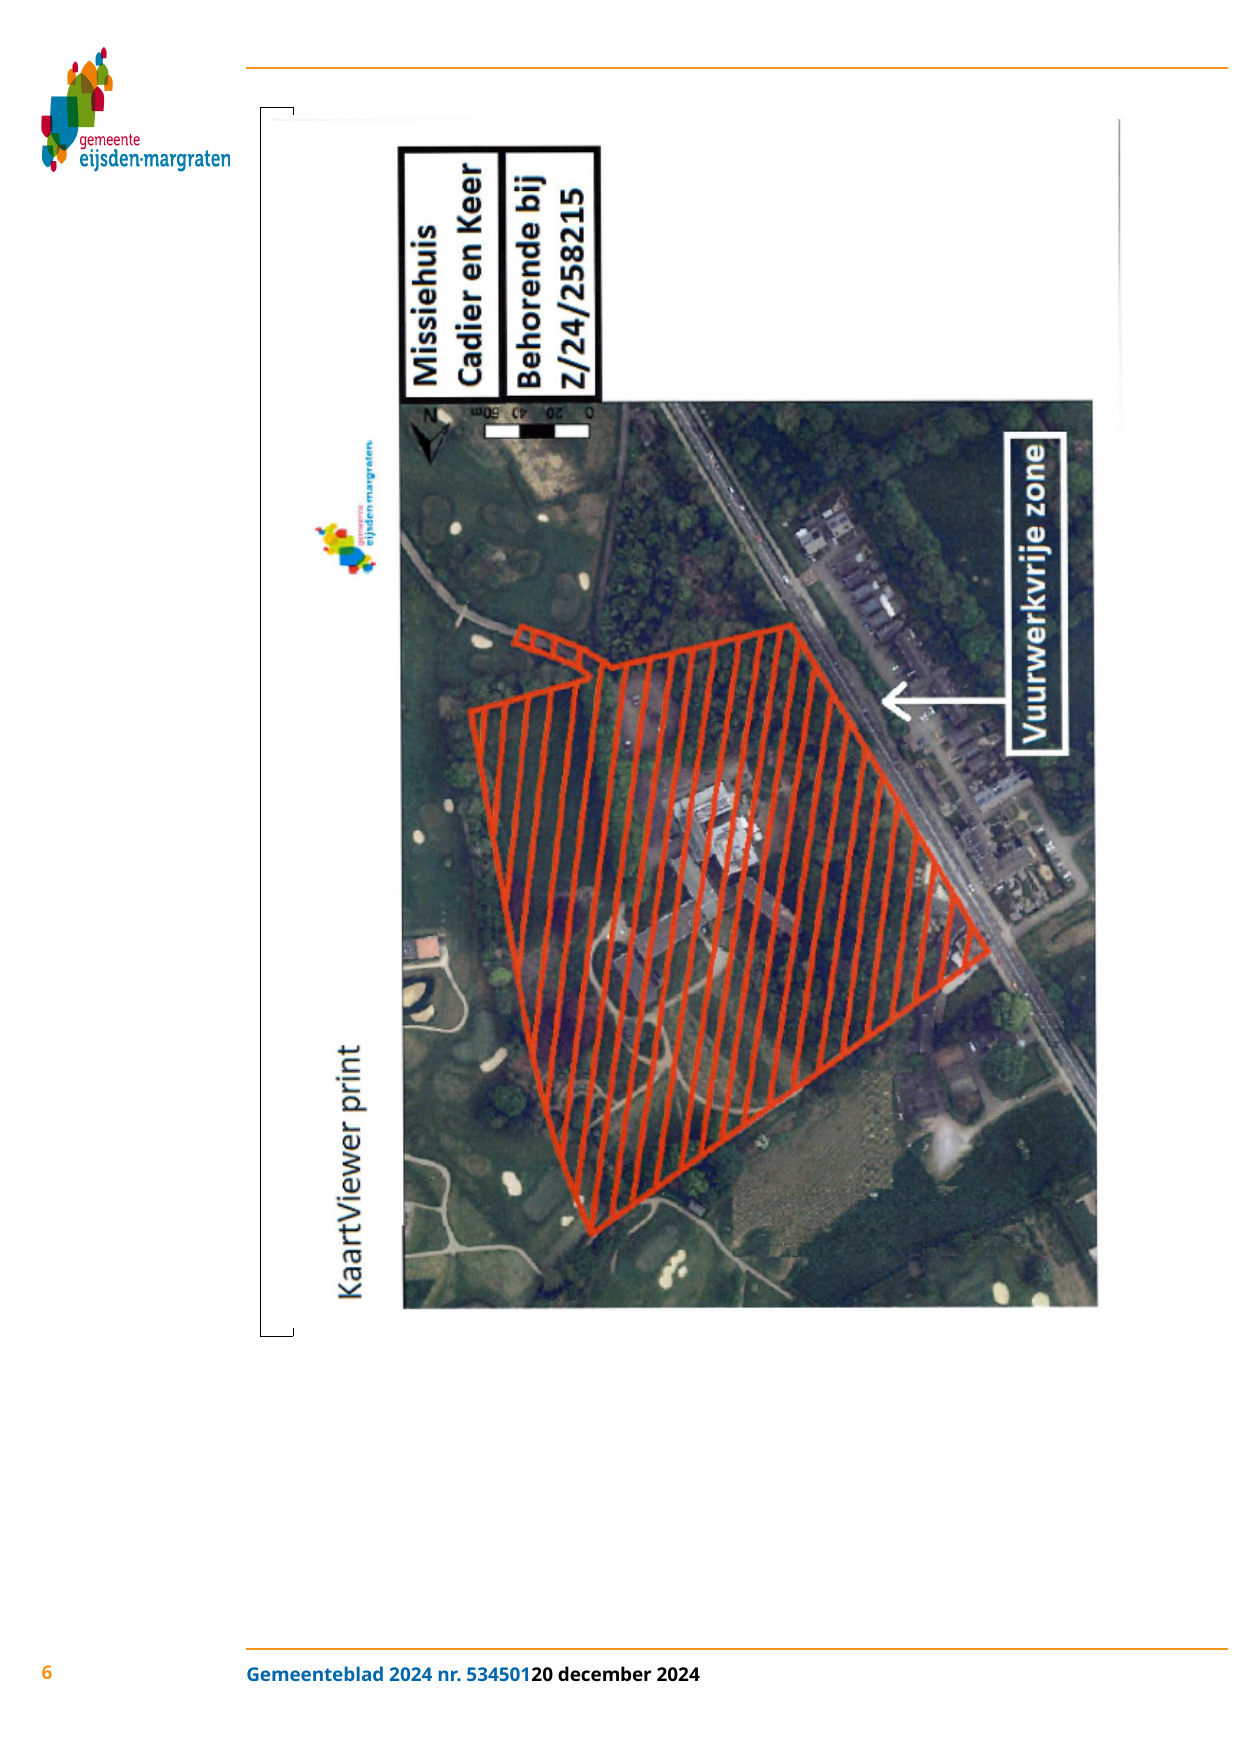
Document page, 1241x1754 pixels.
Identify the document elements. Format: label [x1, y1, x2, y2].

picture [41, 47, 231, 172]
picture [268, 115, 1125, 1328]
